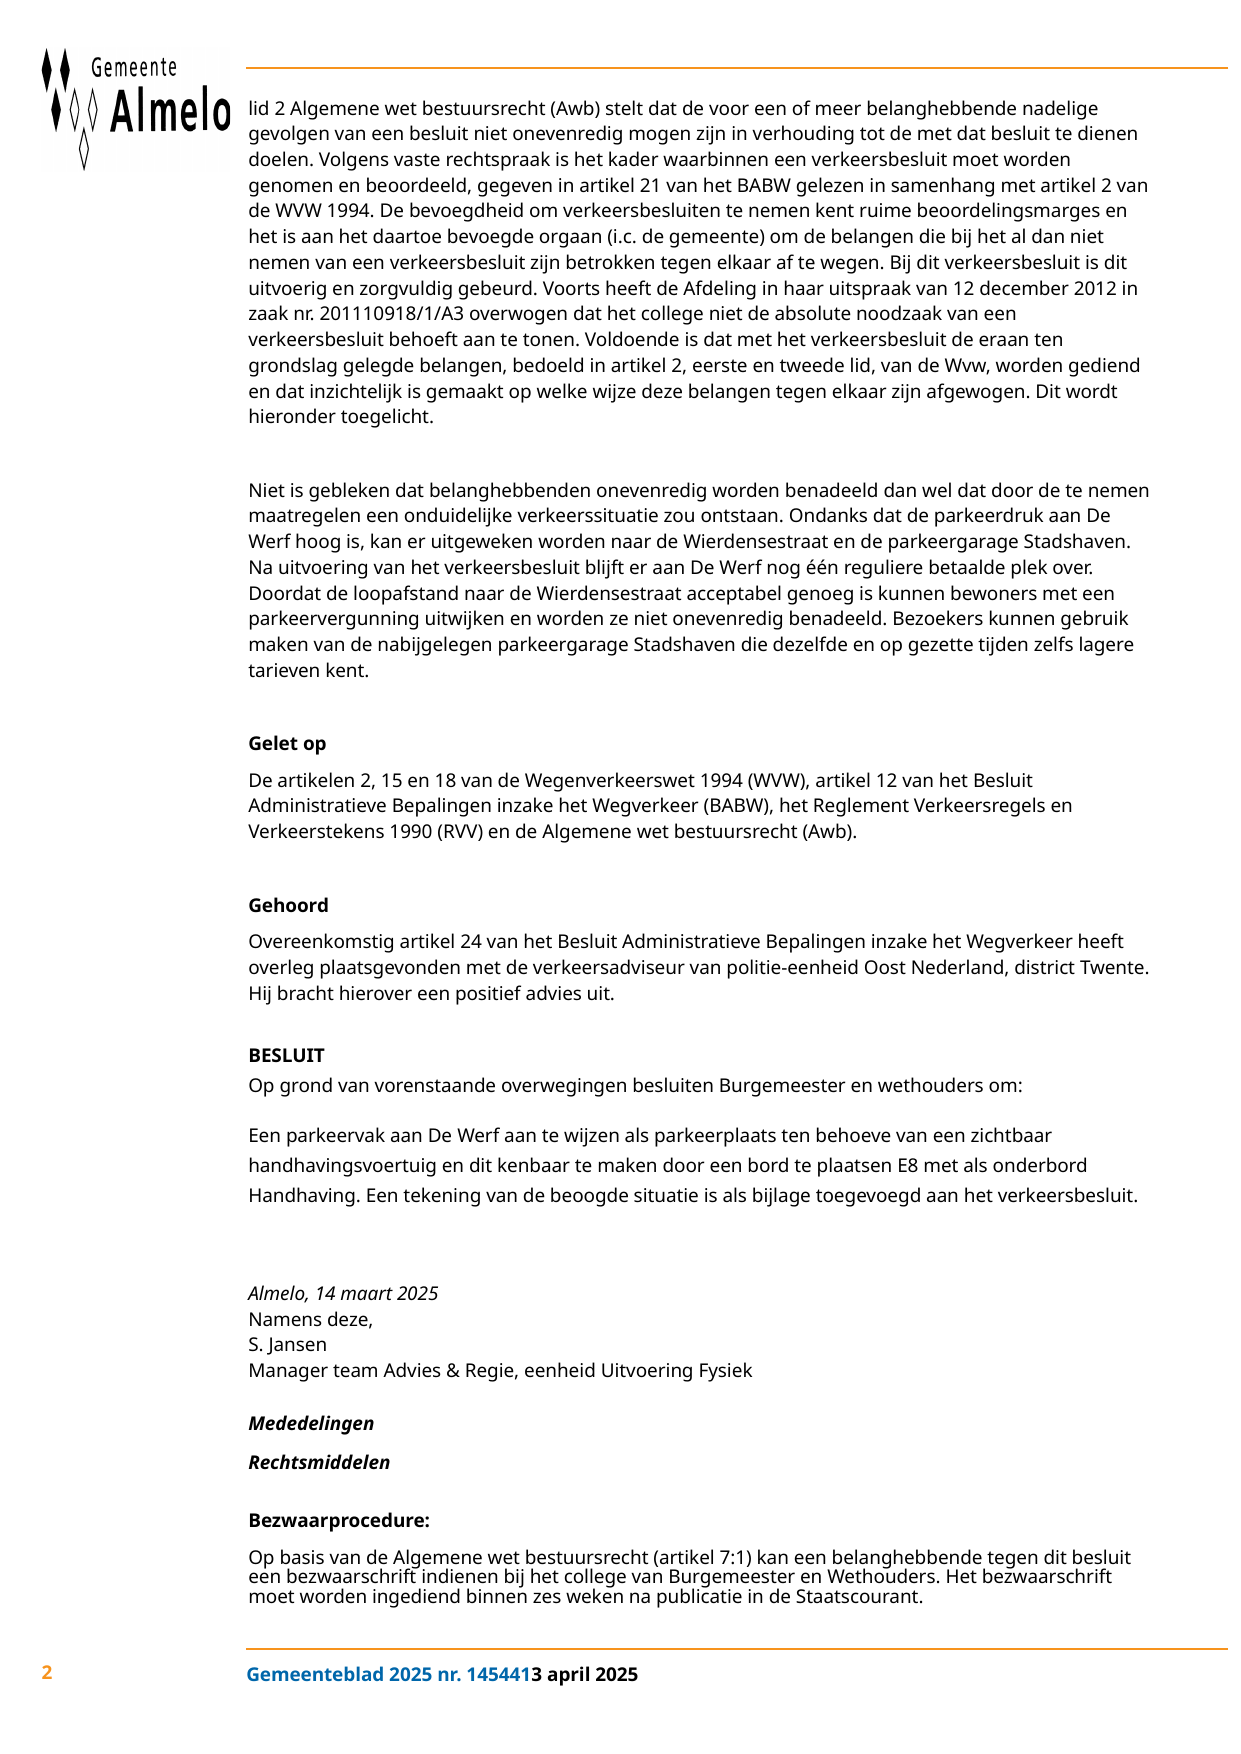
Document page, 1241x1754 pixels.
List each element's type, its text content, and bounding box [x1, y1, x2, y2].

text Almelo, 14 maart 2025 [248, 1280, 1152, 1306]
text De artikelen 2, 15 en 18 van de Wegenverkeerswet 1994 (WVW), artikel 12 van het Besluit Administratieve Bepalingen inzake het Wegverkeer (BABW), het Reglement Verkeersregels en Verkeerstekens 1990 (RVV) en de Algemene wet bestuursrecht (Awb). [248, 767, 1152, 844]
text Gelet op [248, 730, 1152, 756]
text BESLUIT [248, 1043, 1152, 1068]
text Op basis van de Algemene wet bestuursrecht (artikel 7:1) kan een belanghebbende tegen dit besluit een bezwaarschrift indienen bij het college van Burgemeester en Wethouders. Het bezwaarschrift moet worden ingediend binnen zes weken na publicatie in de Staatscourant. [248, 1549, 1152, 1607]
text Rechtsmiddelen [248, 1449, 1152, 1475]
text Bezwaarprocedure: [248, 1512, 1152, 1531]
text lid 2 Algemene wet bestuursrecht (Awb) stelt dat de voor een of meer belanghebbende nadelige gevolgen van een besluit niet onevenredig mogen zijn in verhouding tot de met dat besluit te dienen doelen. Volgens vaste rechtspraak is het kader waarbinnen een verkeersbesluit moet worden genomen en beoordeeld, gegeven in artikel 21 van het BABW gelezen in samenhang met artikel 2 van de WVW 1994. De bevoegdheid om verkeersbesluiten te nemen kent ruime beoordelingsmarges en het is aan het daartoe bevoegde orgaan (i.c. de gemeente) om de belangen die bij het al dan niet nemen van een verkeersbesluit zijn betrokken tegen elkaar af te wegen. Bij dit verkeersbesluit is dit uitvoerig en zorgvuldig gebeurd. Voorts heeft de Afdeling in haar uitspraak van 12 december 2012 in zaak nr. 201110918/1/A3 overwogen dat het college niet de absolute noodzaak van een verkeersbesluit behoeft aan te tonen. Voldoende is dat met het verkeersbesluit de eraan ten grondslag gelegde belangen, bedoeld in artikel 2, eerste en tweede lid, van de Wvw, worden gediend en dat inzichtelijk is gemaakt op welke wijze deze belangen tegen elkaar zijn afgewogen. Dit wordt hieronder toegelicht. [248, 95, 1152, 429]
text S. Jansen [248, 1331, 1152, 1357]
text Gehoord [248, 892, 1152, 917]
text Overeenkomstig artikel 24 van het Besluit Administratieve Bepalingen inzake het Wegverkeer heeft overleg plaatsgevonden met de verkeersadviseur van politie-eenheid Oost Nederland, district Twente. Hij bracht hierover een positief advies uit. [248, 928, 1152, 1006]
text Namens deze, [248, 1306, 1152, 1331]
text Manager team Advies & Regie, eenheid Uitvoering Fysiek [248, 1357, 1152, 1383]
text Niet is gebleken dat belanghebbenden onevenredig worden benadeeld dan wel dat door de te nemen maatregelen een onduidelijke verkeerssituatie zou ontstaan. Ondanks dat de parkeerdruk aan De Werf hoog is, kan er uitgeweken worden naar de Wierdensestraat en de parkeergarage Stadshaven. Na uitvoering van het verkeersbesluit blijft er aan De Werf nog één reguliere betaalde plek over. Doordat de loopafstand naar de Wierdensestraat acceptabel genoeg is kunnen bewoners met een parkeervergunning uitwijken en worden ze niet onevenredig benadeeld. Bezoekers kunnen gebruik maken van de nabijgelegen parkeergarage Stadshaven die dezelfde en op gezette tijden zelfs lagere tarieven kent. [248, 477, 1152, 683]
text Een parkeervak aan De Werf aan te wijzen als parkeerplaats ten behoeve van een zichtbaar handhavingsvoertuig en dit kenbaar te maken door een bord te plaatsen E8 met als onderbord Handhaving. Een tekening van de beoogde situatie is als bijlage toegevoegd aan het verkeersbesluit. [248, 1123, 1152, 1207]
picture [41, 47, 231, 172]
text Mededelingen [248, 1410, 1152, 1436]
text Op grond van vorenstaande overwegingen besluiten Burgemeester en wethouders om: [248, 1072, 1152, 1098]
